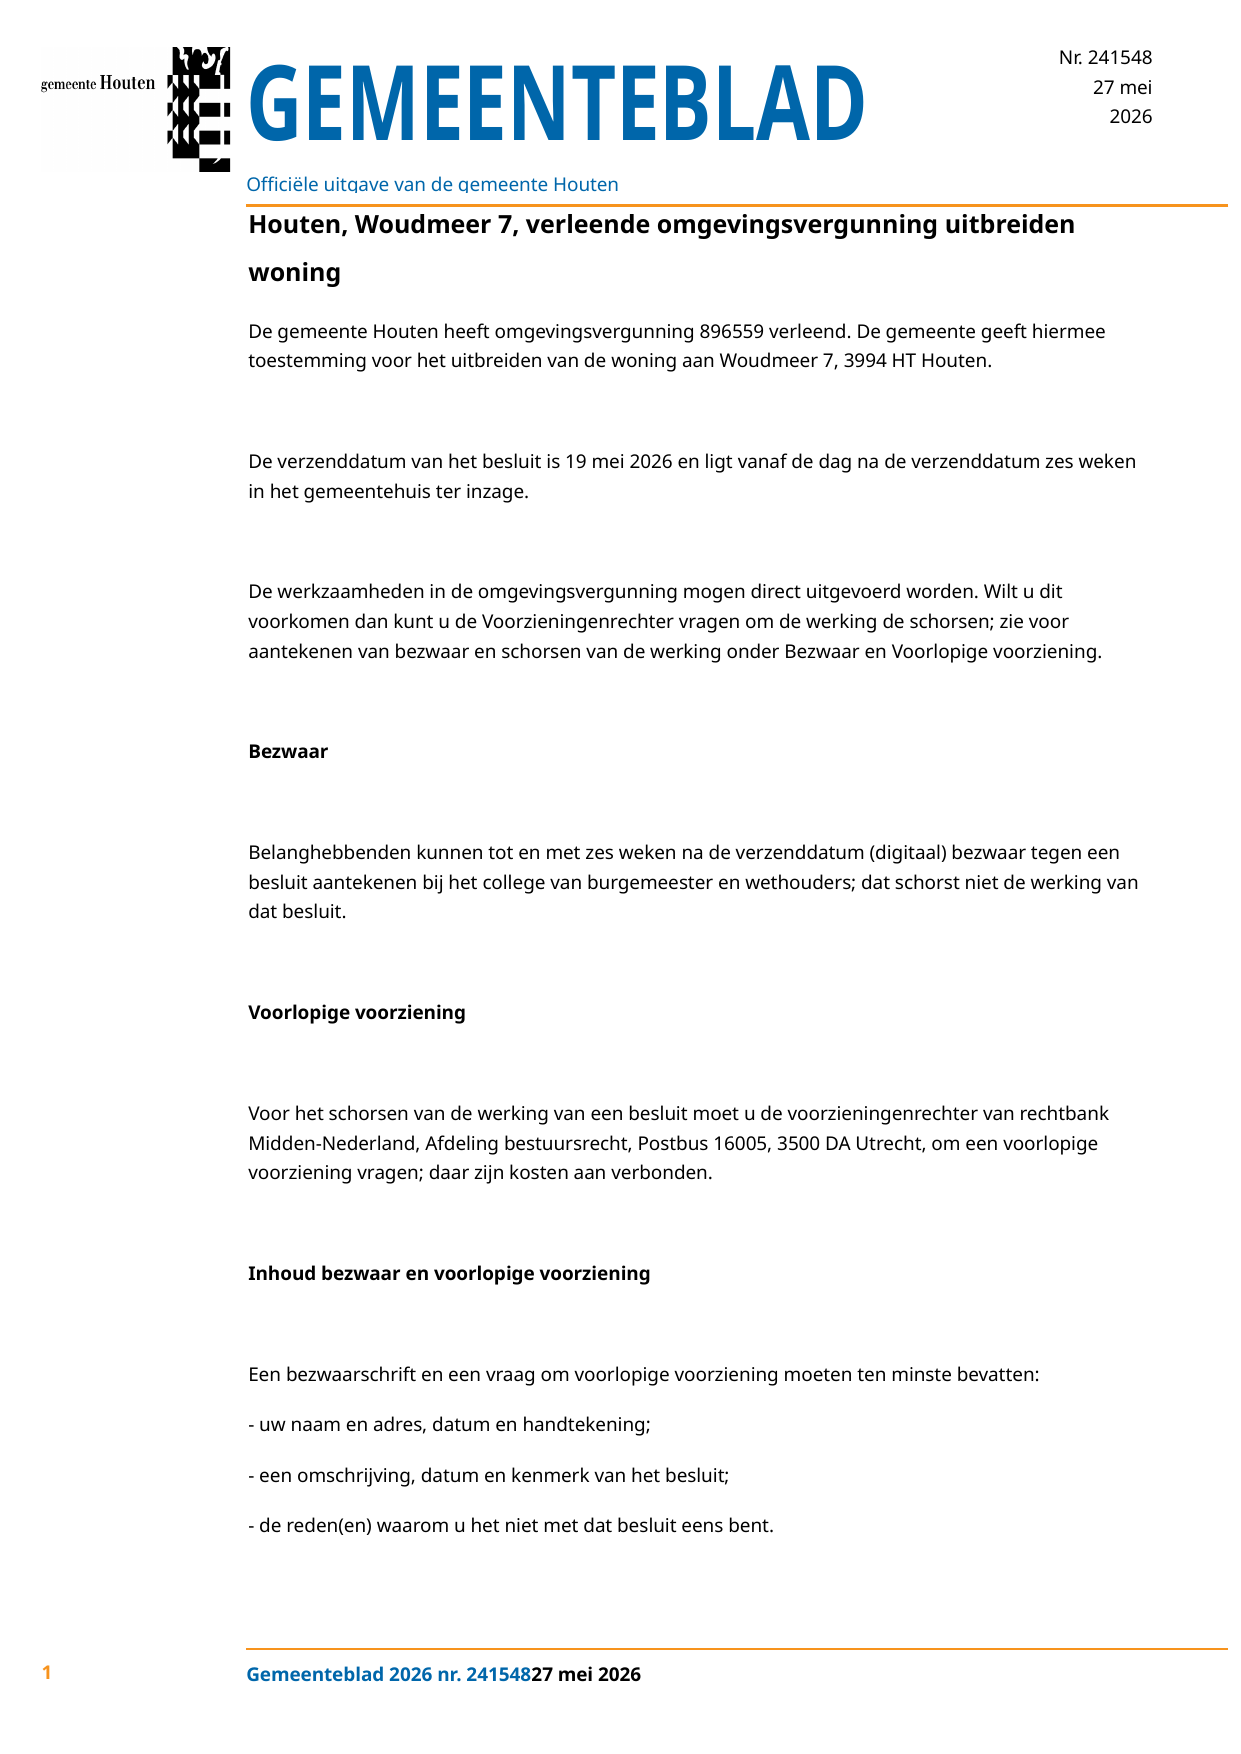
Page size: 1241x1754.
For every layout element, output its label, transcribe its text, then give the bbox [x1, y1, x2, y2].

text - een omschrijving, datum en kenmerk van het besluit; [248, 1462, 1152, 1488]
text - de reden(en) waarom u het niet met dat besluit eens bent. [248, 1512, 1152, 1538]
text Een bezwaarschrift en een vraag om voorlopige voorziening moeten ten minste bevatten: [248, 1361, 1152, 1387]
text Bezwaar [248, 739, 1152, 764]
text De gemeente Houten heeft omgevingsvergunning 896559 verleend. De gemeente geeft hiermee toestemming voor het uitbreiden van de woning aan Woudmeer 7, 3994 HT Houten. [248, 318, 1152, 373]
picture [41, 47, 231, 172]
text De werkzaamheden in de omgevingsvergunning mogen direct uitgevoerd worden. Wilt u dit voorkomen dan kunt u de Voorzieningenrechter vragen om de werking de schorsen; zie voor aantekenen van bezwaar en schorsen van de werking onder Bezwaar en Voorlopige voorziening. [248, 579, 1152, 664]
text Belanghebbenden kunnen tot en met zes weken na de verzenddatum (digitaal) bezwaar tegen een besluit aantekenen bij het college van burgemeester en wethouders; dat schorst niet de werking van dat besluit. [248, 839, 1152, 924]
text Voorlopige voorziening [248, 999, 1152, 1025]
text - uw naam en adres, datum en handtekening; [248, 1412, 1152, 1437]
text Houten, Woudmeer 7, verleende omgevingsvergunning uitbreiden woning [248, 207, 1152, 288]
text Voor het schorsen van de werking van een besluit moet u de voorzieningenrechter van rechtbank Midden-Nederland, Afdeling bestuursrecht, Postbus 16005, 3500 DA Utrecht, om een voorlopige voorziening vragen; daar zijn kosten aan verbonden. [248, 1100, 1152, 1185]
text Inhoud bezwaar en voorlopige voorziening [248, 1260, 1152, 1286]
text De verzenddatum van het besluit is 19 mei 2026 en ligt vanaf de dag na de verzenddatum zes weken in het gemeentehuis ter inzage. [248, 448, 1152, 504]
